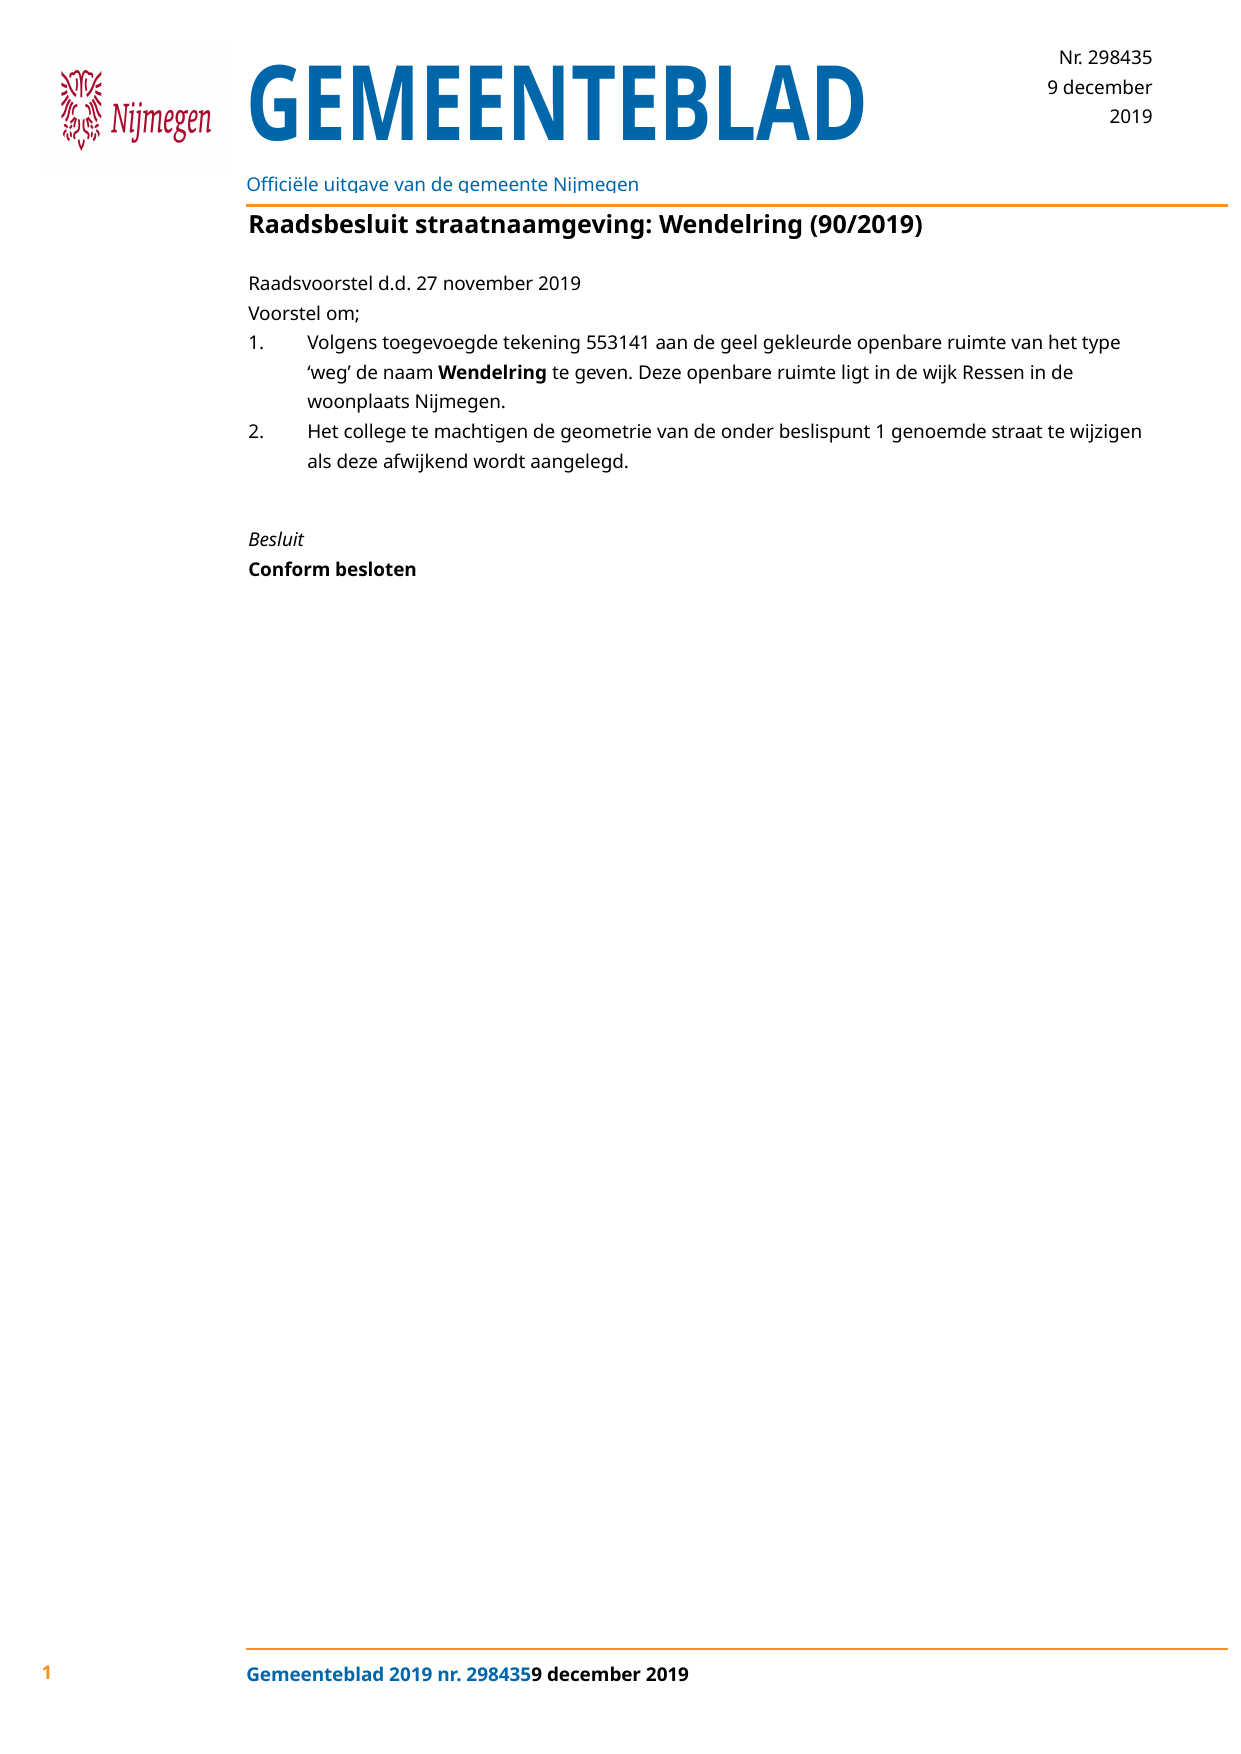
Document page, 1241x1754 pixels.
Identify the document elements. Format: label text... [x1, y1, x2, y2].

picture [41, 47, 231, 172]
list Volgens toegevoegde tekening 553141 aan de geel gekleurde openbare ruimte van het type ‘weg’ de naam Wendelring te geven. Deze openbare ruimte ligt in de wijk Ressen in de woonplaats Nijmegen. [248, 329, 1152, 414]
list Het college te machtigen de geometrie van de onder beslispunt 1 genoemde straat te wijzigen als deze afwijkend wordt aangelegd. [248, 418, 1152, 473]
text Conform besloten [248, 556, 1152, 582]
text Voorstel om; [248, 300, 1152, 326]
text Raadsbesluit straatnaamgeving: Wendelring (90/2019) [248, 207, 1152, 241]
text Besluit [248, 527, 1152, 552]
text Raadsvoorstel d.d. 27 november 2019 [248, 270, 1152, 296]
